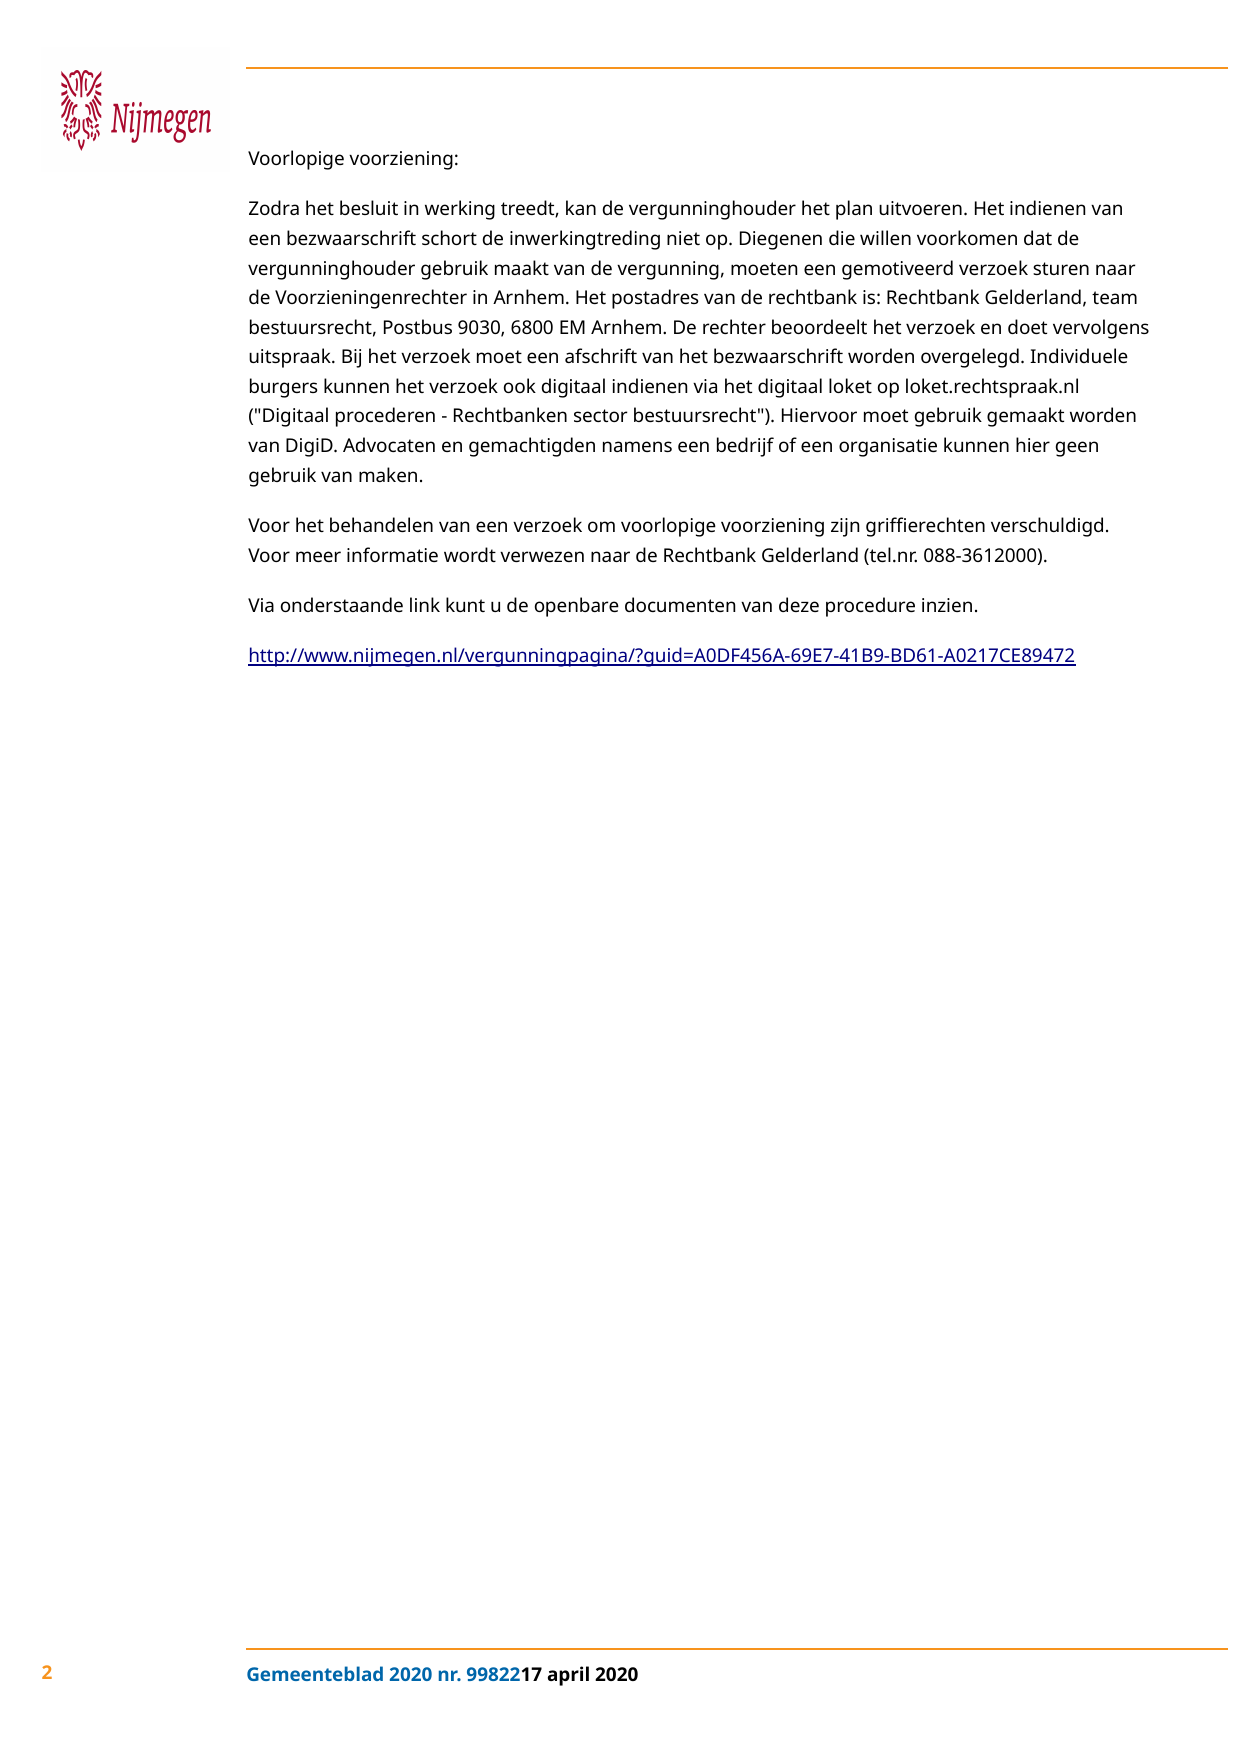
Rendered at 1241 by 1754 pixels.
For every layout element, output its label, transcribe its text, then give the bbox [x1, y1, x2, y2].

text Voorlopige voorziening: [248, 145, 1152, 171]
picture [41, 47, 231, 172]
text Voor het behandelen van een verzoek om voorlopige voorziening zijn griffierechten verschuldigd. Voor meer informatie wordt verwezen naar de Rechtbank Gelderland (tel.nr. 088-3612000). [248, 512, 1152, 568]
text Via onderstaande link kunt u de openbare documenten van deze procedure inzien. [248, 592, 1152, 618]
text http://www.nijmegen.nl/vergunningpagina/?guid=A0DF456A-69E7-41B9-BD61-A0217CE89472 [248, 643, 1152, 668]
text Zodra het besluit in werking treedt, kan de vergunninghouder het plan uitvoeren. Het indienen van een bezwaarschrift schort de inwerkingtreding niet op. Diegenen die willen voorkomen dat de vergunninghouder gebruik maakt van de vergunning, moeten een gemotiveerd verzoek sturen naar de Voorzieningenrechter in Arnhem. Het postadres van de rechtbank is: Rechtbank Gelderland, team bestuursrecht, Postbus 9030, 6800 EM Arnhem. De rechter beoordeelt het verzoek en doet vervolgens uitspraak. Bij het verzoek moet een afschrift van het bezwaarschrift worden overgelegd. Individuele burgers kunnen het verzoek ook digitaal indienen via het digitaal loket op loket.rechtspraak.nl ("Digitaal procederen - Rechtbanken sector bestuursrecht"). Hiervoor moet gebruik gemaakt worden van DigiD. Advocaten en gemachtigden namens een bedrijf of een organisatie kunnen hier geen gebruik van maken. [248, 196, 1152, 488]
